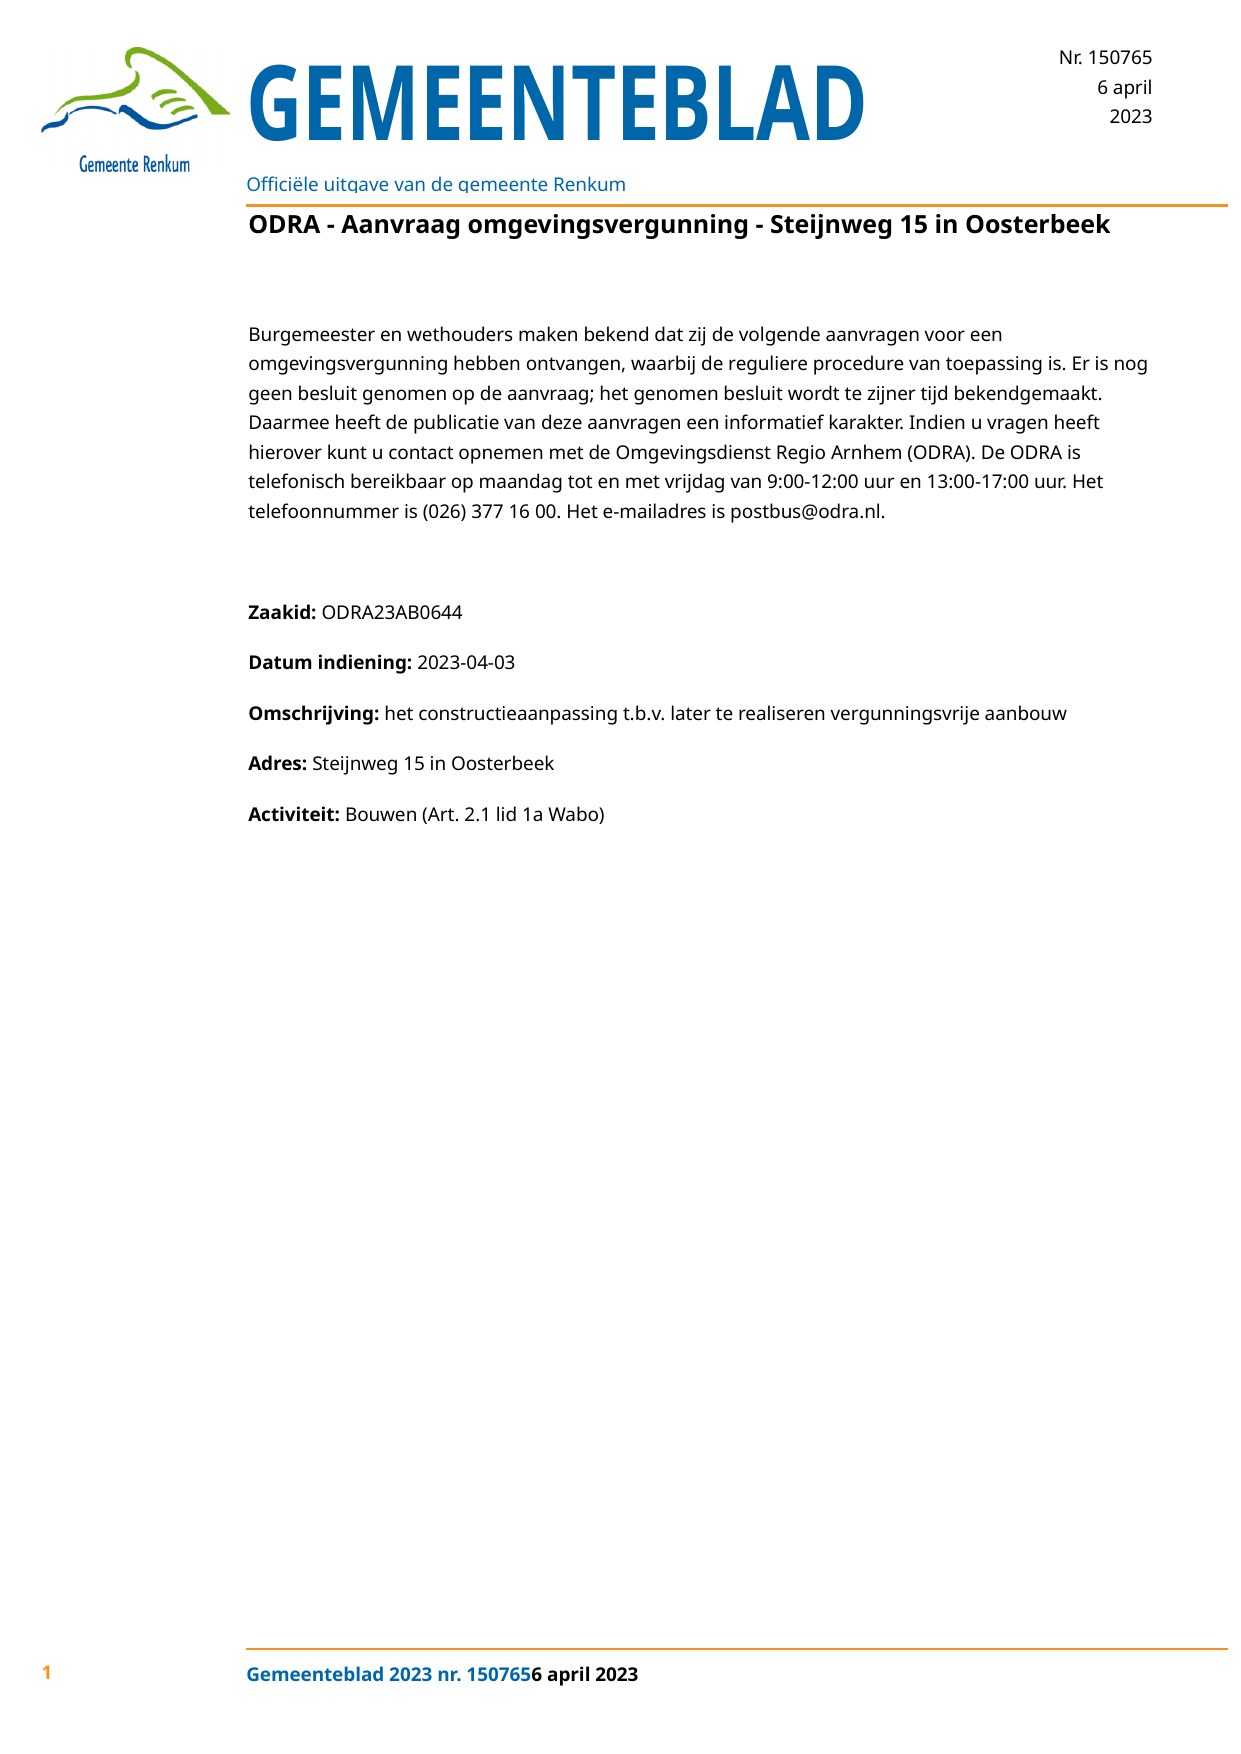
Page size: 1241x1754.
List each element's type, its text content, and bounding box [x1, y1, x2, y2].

text Adres: Steijnweg 15 in Oosterbeek [248, 750, 1152, 776]
text ODRA - Aanvraag omgevingsvergunning - Steijnweg 15 in Oosterbeek [248, 207, 1152, 241]
text Burgemeester en wethouders maken bekend dat zij de volgende aanvragen voor een omgevingsvergunning hebben ontvangen, waarbij de reguliere procedure van toepassing is. Er is nog geen besluit genomen op de aanvraag; het genomen besluit wordt te zijner tijd bekendgemaakt. Daarmee heeft de publicatie van deze aanvragen een informatief karakter. Indien u vragen heeft hierover kunt u contact opnemen met de Omgevingsdienst Regio Arnhem (ODRA). De ODRA is telefonisch bereikbaar op maandag tot en met vrijdag van 9:00-12:00 uur en 13:00-17:00 uur. Het telefoonnummer is (026) 377 16 00. Het e-mailadres is postbus@odra.nl. [248, 321, 1152, 524]
text Omschrijving: het constructieaanpassing t.b.v. later te realiseren vergunningsvrije aanbouw [248, 700, 1152, 726]
text Datum indiening: 2023-04-03 [248, 649, 1152, 675]
picture [41, 47, 231, 172]
text Zaakid: ODRA23AB0644 [248, 599, 1152, 625]
text Activiteit: Bouwen (Art. 2.1 lid 1a Wabo) [248, 801, 1152, 826]
